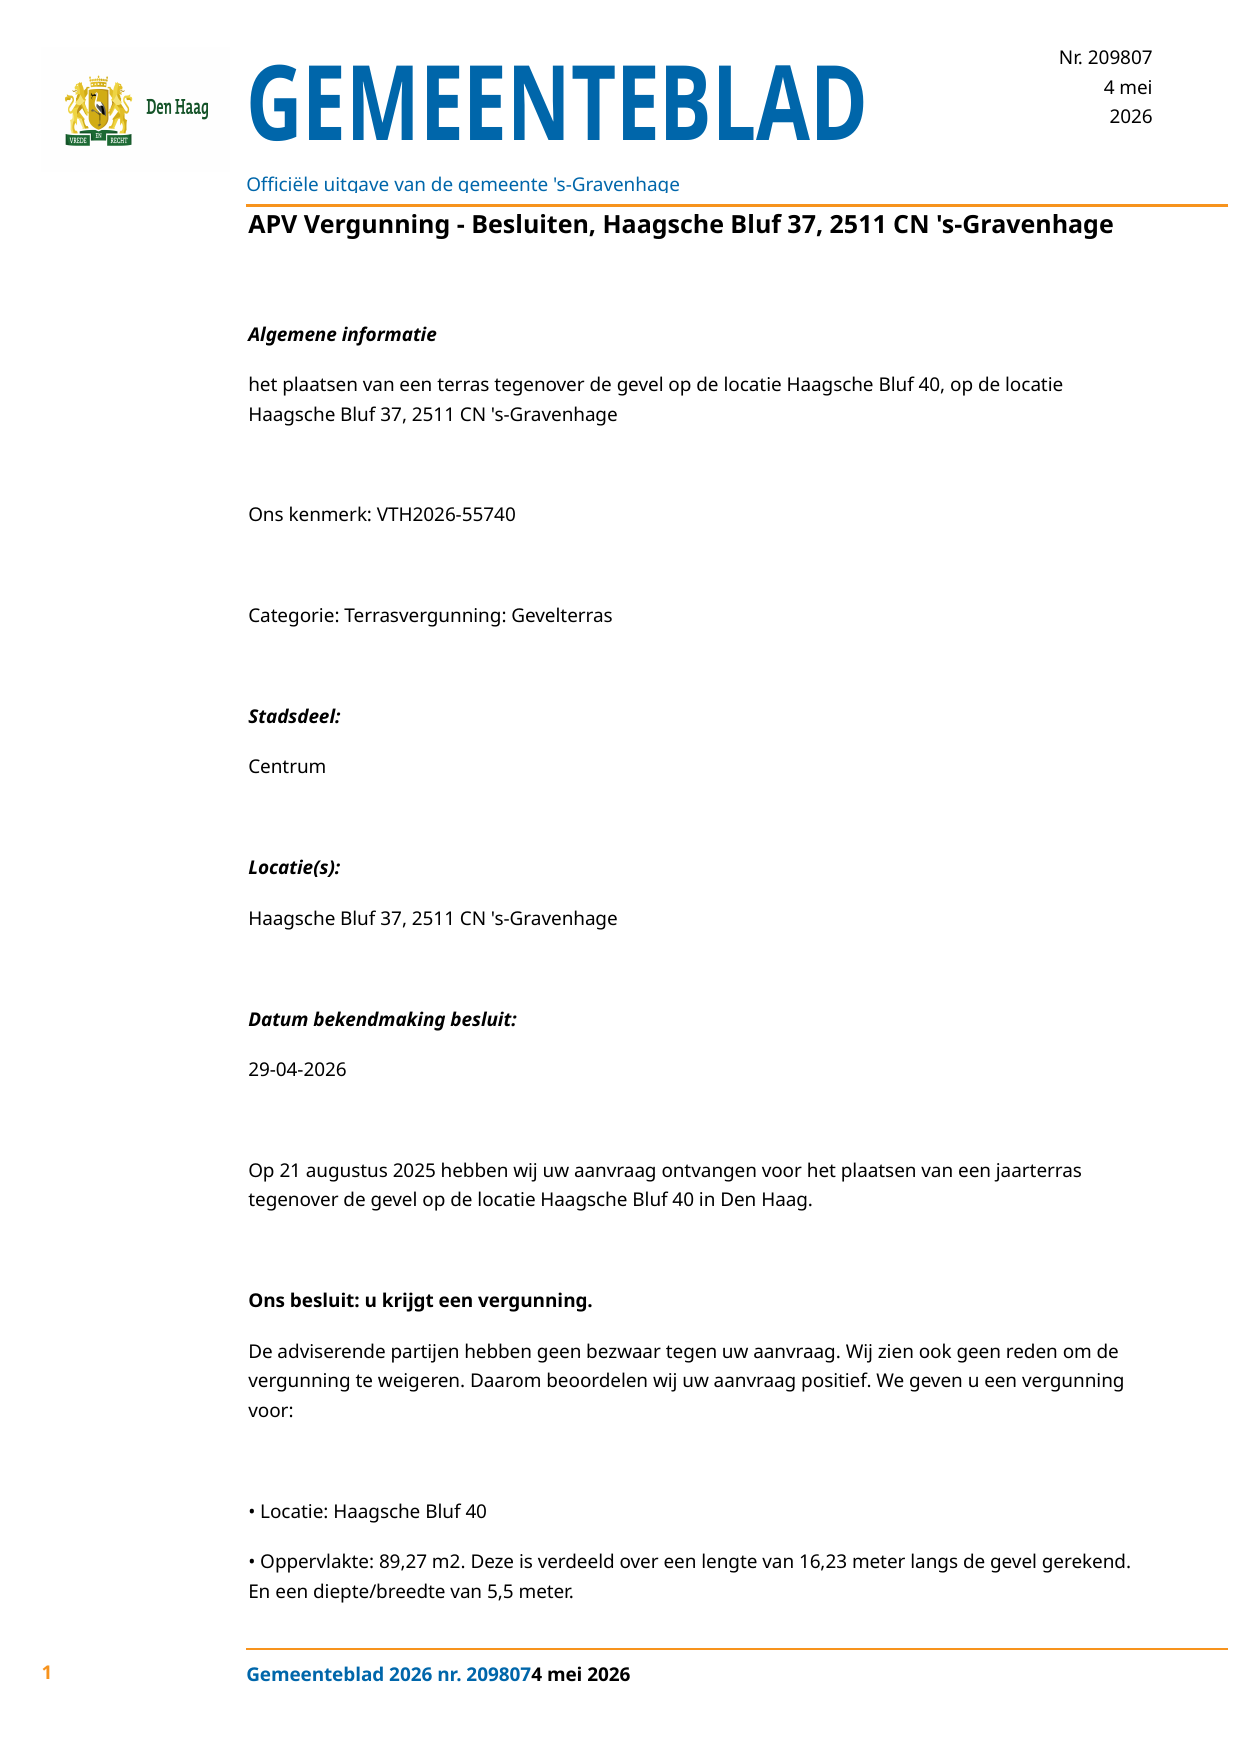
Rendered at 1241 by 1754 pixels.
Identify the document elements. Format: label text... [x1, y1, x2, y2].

text • Locatie: Haagsche Bluf 40 [248, 1498, 1152, 1523]
text Stadsdeel: [248, 703, 1152, 729]
text APV Vergunning - Besluiten, Haagsche Bluf 37, 2511 CN 's-Gravenhage [248, 207, 1152, 241]
text Op 21 augustus 2025 hebben wij uw aanvraag ontvangen voor het plaatsen van een jaarterras tegenover de gevel op de locatie Haagsche Bluf 40 in Den Haag. [248, 1157, 1152, 1212]
text Ons besluit: u krijgt een vergunning. [248, 1287, 1152, 1313]
text • Oppervlakte: 89,27 m2. Deze is verdeeld over een lengte van 16,23 meter langs de gevel gerekend. En een diepte/breedte van 5,5 meter. [248, 1548, 1152, 1603]
text Centrum [248, 754, 1152, 779]
text Datum bekendmaking besluit: [248, 1006, 1152, 1031]
text 29-04-2026 [248, 1056, 1152, 1082]
picture [41, 47, 231, 172]
text het plaatsen van een terras tegenover de gevel op de locatie Haagsche Bluf 40, op de locatie Haagsche Bluf 37, 2511 CN 's-Gravenhage [248, 371, 1152, 426]
text Categorie: Terrasvergunning: Gevelterras [248, 602, 1152, 628]
text Algemene informatie [248, 321, 1152, 346]
text De adviserende partijen hebben geen bezwaar tegen uw aanvraag. Wij zien ook geen reden om de vergunning te weigeren. Daarom beoordelen wij uw aanvraag positief. We geven u een vergunning voor: [248, 1338, 1152, 1423]
text Locatie(s): [248, 854, 1152, 880]
text Ons kenmerk: VTH2026-55740 [248, 502, 1152, 527]
text Haagsche Bluf 37, 2511 CN 's-Gravenhage [248, 905, 1152, 931]
